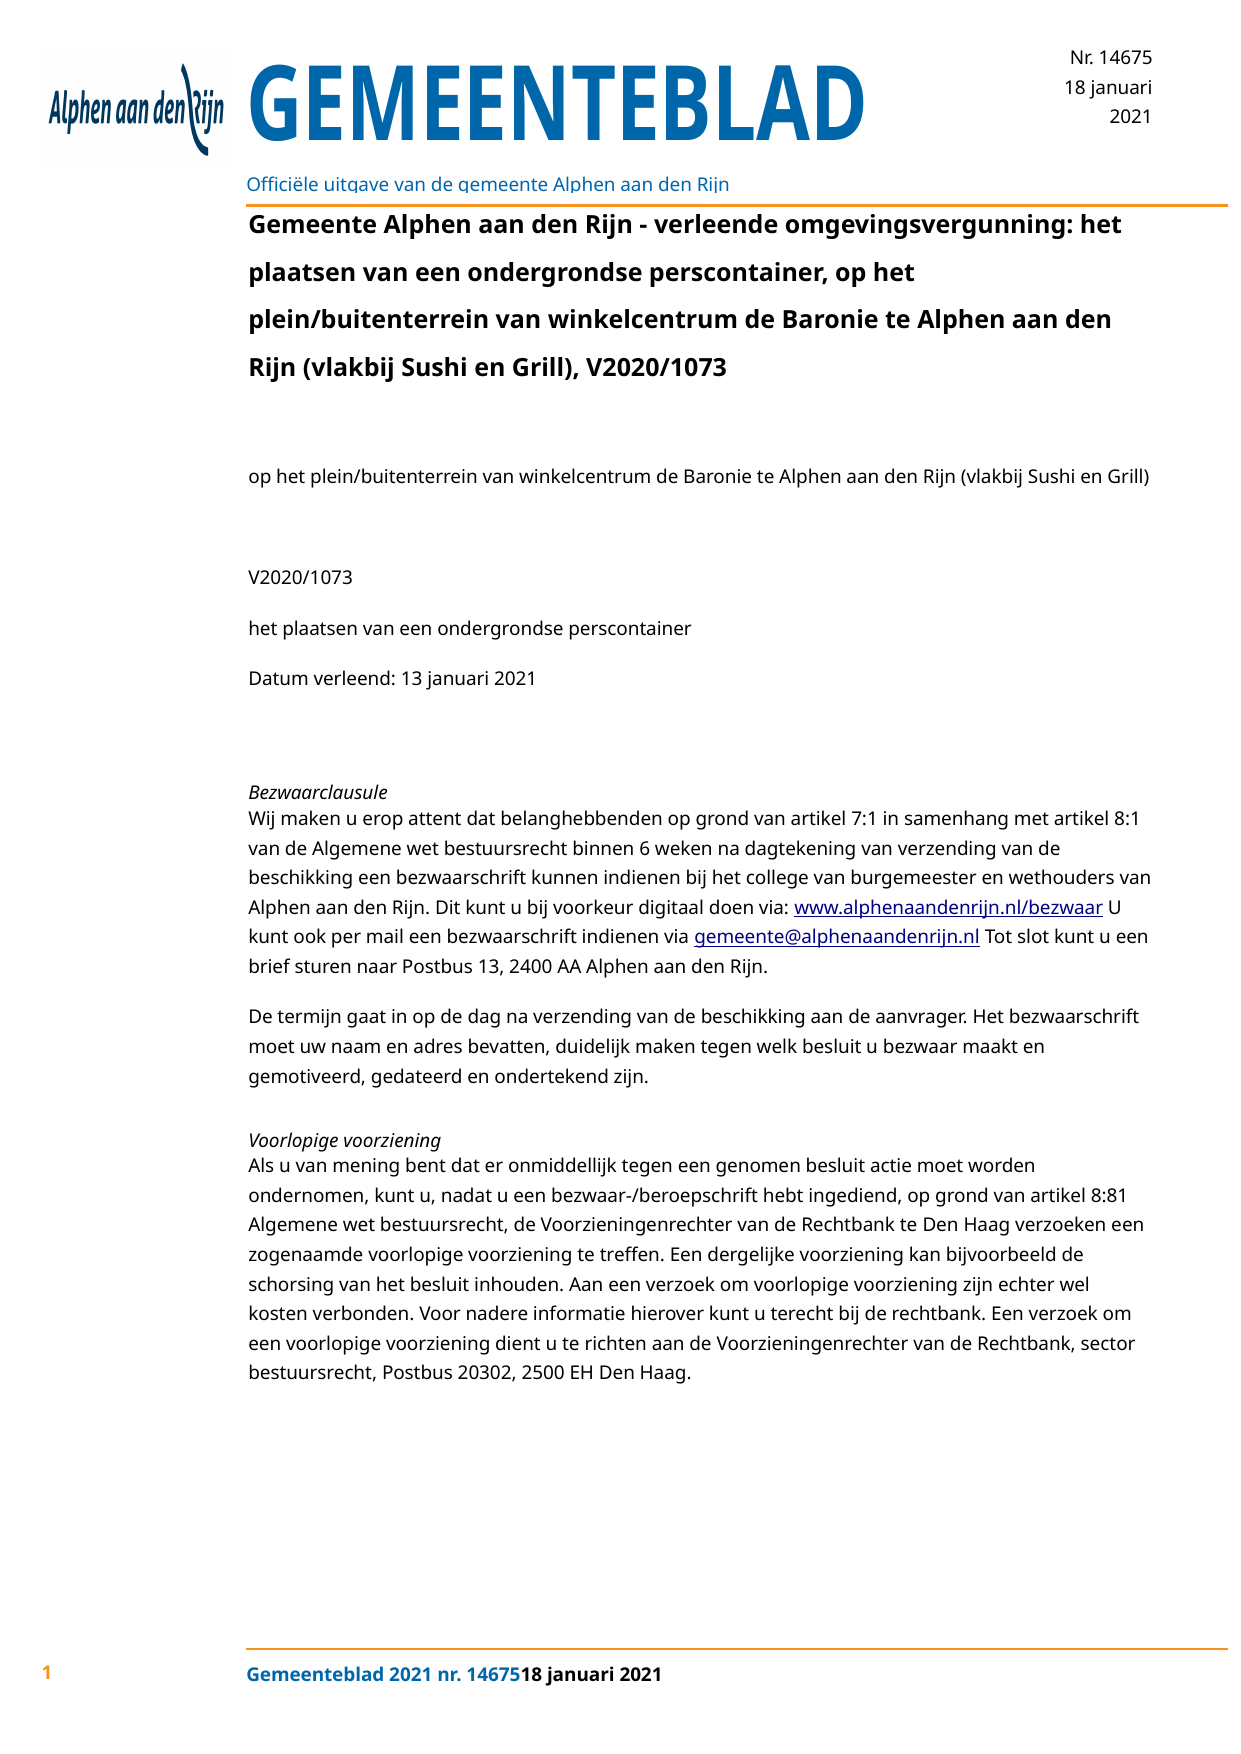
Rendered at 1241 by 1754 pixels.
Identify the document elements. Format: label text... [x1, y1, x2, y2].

text Gemeente Alphen aan den Rijn - verleende omgevingsvergunning: het plaatsen van een ondergrondse perscontainer, op het plein/buitenterrein van winkelcentrum de Baronie te Alphen aan den Rijn (vlakbij Sushi en Grill), V2020/1073 [248, 207, 1152, 384]
text De termijn gaat in op de dag na verzending van de beschikking aan de aanvrager. Het bezwaarschrift moet uw naam en adres bevatten, duidelijk maken tegen welk besluit u bezwaar maakt en gemotiveerd, gedateerd en ondertekend zijn. [248, 1004, 1152, 1088]
text Als u van mening bent dat er onmiddellijk tegen een genomen besluit actie moet worden ondernomen, kunt u, nadat u een bezwaar-/beroepschrift hebt ingediend, op grond van artikel 8:81 Algemene wet bestuursrecht, de Voorzieningenrechter van de Rechtbank te Den Haag verzoeken een zogenaamde voorlopige voorziening te treffen. Een dergelijke voorziening kan bijvoorbeeld de schorsing van het besluit inhouden. Aan een verzoek om voorlopige voorziening zijn echter wel kosten verbonden. Voor nadere informatie hierover kunt u terecht bij de rechtbank. Een verzoek om een voorlopige voorziening dient u te richten aan de Voorzieningenrechter van de Rechtbank, sector bestuursrecht, Postbus 20302, 2500 EH Den Haag. [248, 1152, 1152, 1385]
text op het plein/buitenterrein van winkelcentrum de Baronie te Alphen aan den Rijn (vlakbij Sushi en Grill) [248, 463, 1152, 489]
text Bezwaarclausule [248, 779, 1152, 805]
text Wij maken u erop attent dat belanghebbenden op grond van artikel 7:1 in samenhang met artikel 8:1 van de Algemene wet bestuursrecht binnen 6 weken na dagtekening van verzending van de beschikking een bezwaarschrift kunnen indienen bij het college van burgemeester en wethouders van Alphen aan den Rijn. Dit kunt u bij voorkeur digitaal doen via: www.alphenaandenrijn.nl/bezwaar U kunt ook per mail een bezwaarschrift indienen via gemeente@alphenaandenrijn.nl Tot slot kunt u een brief sturen naar Postbus 13, 2400 AA Alphen aan den Rijn. [248, 805, 1152, 979]
text V2020/1073 [248, 564, 1152, 590]
picture [41, 47, 231, 172]
text Voorlopige voorziening [248, 1127, 1152, 1152]
text Datum verleend: 13 januari 2021 [248, 665, 1152, 691]
text het plaatsen van een ondergrondse perscontainer [248, 615, 1152, 641]
